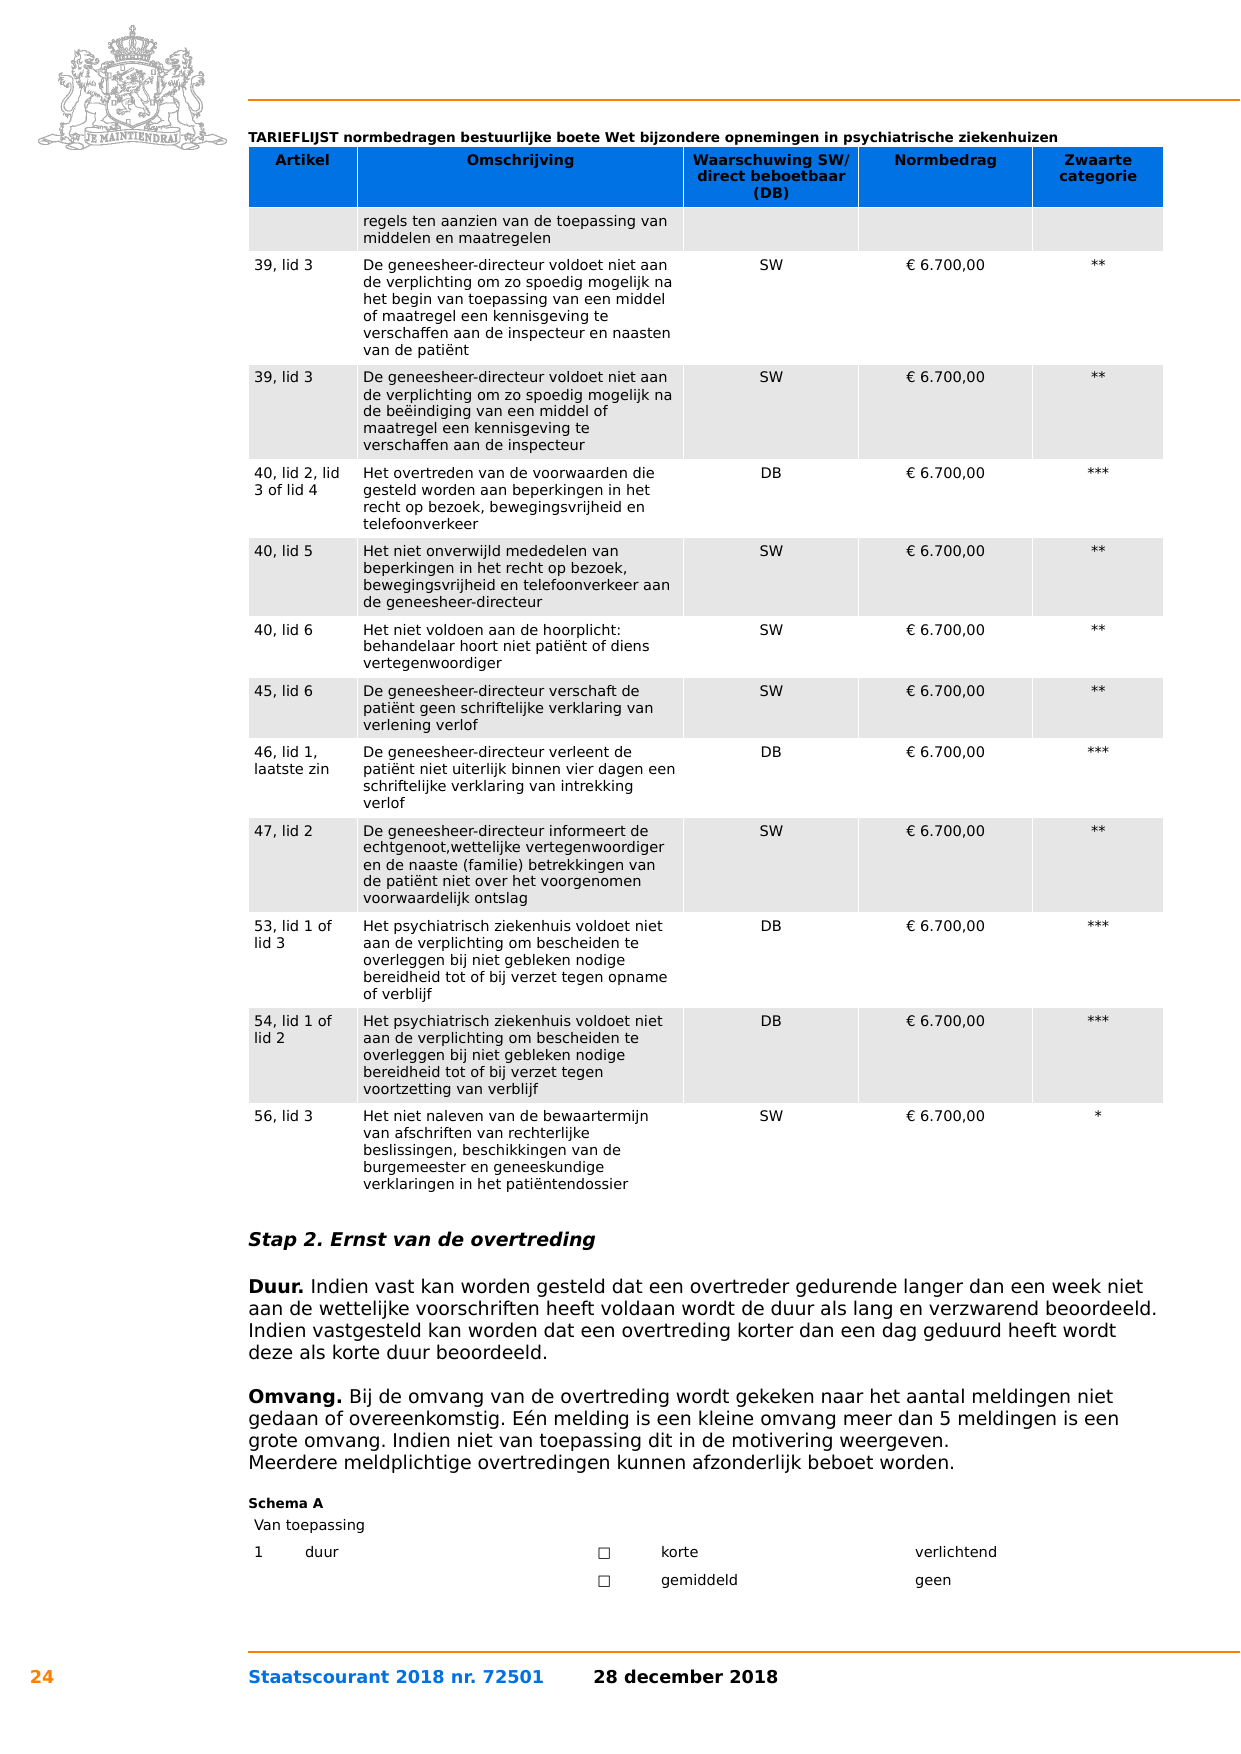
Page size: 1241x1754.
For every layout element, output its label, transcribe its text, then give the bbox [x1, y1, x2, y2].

table_cell Het niet onverwijld mededelen van beperkingen in het recht op bezoek, bewegingsvrijheid en telefoonverkeer aan de geneesheer-directeur [358, 538, 683, 616]
table_cell *** [1033, 913, 1163, 1007]
table_cell ** [1033, 253, 1163, 364]
table_cell 54, lid 1 of lid 2 [249, 1008, 357, 1103]
table_cell SW [684, 538, 858, 616]
table_cell SW [684, 253, 858, 364]
table_cell korte [655, 1540, 909, 1566]
table_cell € 6.700,00 [859, 1008, 1032, 1103]
table_cell SW [684, 617, 858, 677]
table_cell € 6.700,00 [859, 739, 1032, 817]
table_cell 56, lid 3 [249, 1104, 357, 1198]
table_cell *** [1033, 739, 1163, 817]
table_cell [1033, 208, 1163, 251]
table_cell € 6.700,00 [859, 460, 1032, 537]
table_cell € 6.700,00 [859, 617, 1032, 677]
table_header TARIEFLIJST normbedragen bestuurlijke boete Wet bijzondere opnemingen in psychiatrische ziekenhuizen [248, 130, 1163, 146]
table_cell ** [1033, 617, 1163, 677]
table_cell € 6.700,00 [859, 913, 1032, 1007]
table_cell gemiddeld [655, 1567, 909, 1593]
table_cell De geneesheer-directeur informeert de echtgenoot,wettelijke vertegenwoordiger en de naaste (familie) betrekkingen van de patiënt niet over het voorgenomen voorwaardelijk ontslag [358, 818, 683, 912]
table_cell € 6.700,00 [859, 365, 1032, 459]
table_cell Het psychiatrisch ziekenhuis voldoet niet aan de verplichting om bescheiden te overleggen bij niet gebleken nodige bereidheid tot of bij verzet tegen opname of verblijf [358, 913, 683, 1007]
table_cell Zwaarte categorie [1033, 147, 1163, 207]
table_cell regels ten aanzien van de toepassing van middelen en maatregelen [358, 208, 683, 251]
table_cell € 6.700,00 [859, 1104, 1032, 1198]
table_cell € 6.700,00 [859, 818, 1032, 912]
table_cell *** [1033, 1008, 1163, 1103]
table_cell 46, lid 1, laatste zin [249, 739, 357, 817]
table_cell □ [554, 1567, 654, 1593]
table_cell DB [684, 1008, 858, 1103]
table_cell SW [684, 1104, 858, 1198]
table_cell Omschrijving [358, 147, 683, 207]
table_cell [249, 208, 357, 251]
table_cell DB [684, 913, 858, 1007]
table_cell 47, lid 2 [249, 818, 357, 912]
table_cell ** [1033, 678, 1163, 738]
table_cell € 6.700,00 [859, 253, 1032, 364]
text Duur. Indien vast kan worden gesteld dat een overtreder gedurende langer dan een week niet aan de wettelijke voorschriften heeft voldaan wordt de duur als lang en verzwarend beoordeeld. Indien vastgesteld kan worden dat een overtreding korter dan een dag geduurd heeft wordt deze als korte duur beoordeeld. [248, 1276, 1163, 1364]
table_cell Het niet voldoen aan de hoorplicht: behandelaar hoort niet patiënt of diens vertegenwoordiger [358, 617, 683, 677]
table_cell □ [554, 1540, 654, 1566]
table_cell Normbedrag [859, 147, 1032, 207]
picture [38, 25, 227, 150]
text Omvang. Bij de omvang van de overtreding wordt gekeken naar het aantal meldingen niet gedaan of overeenkomstig. Eén melding is een kleine omvang meer dan 5 meldingen is een grote omvang. Indien niet van toepassing dit in de motivering weergeven. [248, 1386, 1163, 1452]
table_cell De geneesheer-directeur verleent de patiënt niet uiterlijk binnen vier dagen een schriftelijke verklaring van intrekking verlof [358, 739, 683, 817]
table_cell Het overtreden van de voorwaarden die gesteld worden aan beperkingen in het recht op bezoek, bewegingsvrijheid en telefoonverkeer [358, 460, 683, 537]
table_cell DB [684, 460, 858, 537]
table_cell 40, lid 2, lid 3 of lid 4 [249, 460, 357, 537]
table_cell duur [299, 1540, 553, 1593]
table_cell [684, 208, 858, 251]
table_cell Waarschuwing SW/ direct beboetbaar (DB) [684, 147, 858, 207]
table_cell *** [1033, 460, 1163, 537]
table_cell Van toepassing [249, 1512, 1163, 1539]
table_cell [859, 208, 1032, 251]
table_cell 1 [249, 1540, 298, 1593]
table_cell ** [1033, 538, 1163, 616]
table_cell € 6.700,00 [859, 538, 1032, 616]
table_cell Artikel [249, 147, 357, 207]
table_cell 40, lid 6 [249, 617, 357, 677]
table_cell 39, lid 3 [249, 365, 357, 459]
text Meerdere meldplichtige overtredingen kunnen afzonderlijk beboet worden. [248, 1452, 1163, 1474]
table_cell Het psychiatrisch ziekenhuis voldoet niet aan de verplichting om bescheiden te overleggen bij niet gebleken nodige bereidheid tot of bij verzet tegen voortzetting van verblijf [358, 1008, 683, 1103]
subtitle Stap 2. Ernst van de overtreding [248, 1229, 1163, 1251]
table_cell SW [684, 678, 858, 738]
table_cell SW [684, 818, 858, 912]
table_header Schema A [248, 1496, 1163, 1511]
table_cell De geneesheer-directeur verschaft de patiënt geen schriftelijke verklaring van verlening verlof [358, 678, 683, 738]
table_cell SW [684, 365, 858, 459]
table_cell Het niet naleven van de bewaartermijn van afschriften van rechterlijke beslissingen, beschikkingen van de burgemeester en geneeskundige verklaringen in het patiëntendossier [358, 1104, 683, 1198]
table_cell ** [1033, 818, 1163, 912]
table_cell verlichtend [910, 1540, 1163, 1566]
table_cell 40, lid 5 [249, 538, 357, 616]
table_cell De geneesheer-directeur voldoet niet aan de verplichting om zo spoedig mogelijk na de beëindiging van een middel of maatregel een kennisgeving te verschaffen aan de inspecteur [358, 365, 683, 459]
table_cell De geneesheer-directeur voldoet niet aan de verplichting om zo spoedig mogelijk na het begin van toepassing van een middel of maatregel een kennisgeving te verschaffen aan de inspecteur en naasten van de patiënt [358, 253, 683, 364]
table_cell DB [684, 739, 858, 817]
table_cell ** [1033, 365, 1163, 459]
table_cell geen [910, 1567, 1163, 1593]
table_cell € 6.700,00 [859, 678, 1032, 738]
table_cell 53, lid 1 of lid 3 [249, 913, 357, 1007]
table_cell 39, lid 3 [249, 253, 357, 364]
table_cell 45, lid 6 [249, 678, 357, 738]
table_cell * [1033, 1104, 1163, 1198]
